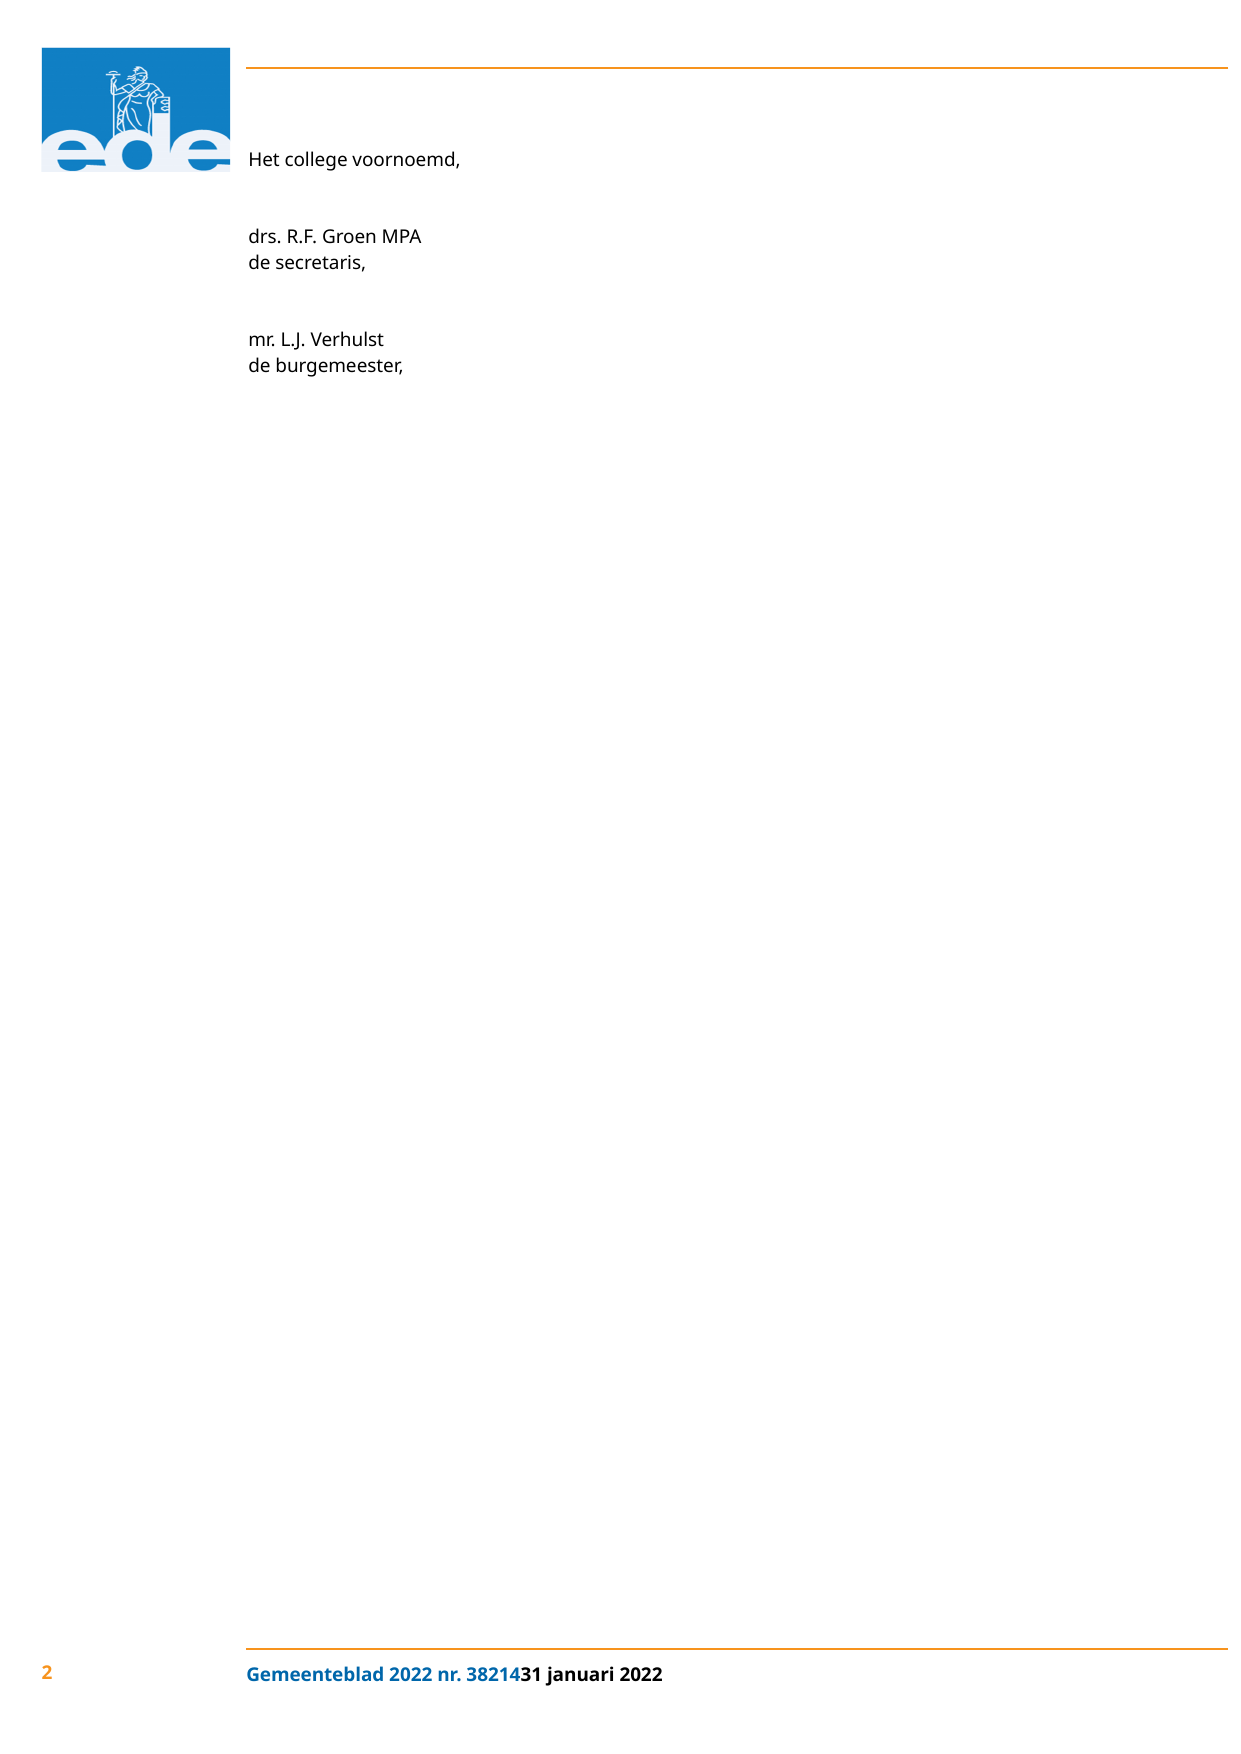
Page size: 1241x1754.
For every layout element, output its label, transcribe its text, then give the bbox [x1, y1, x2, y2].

text de burgemeester, [248, 352, 1152, 378]
text Het college voornoemd, [248, 146, 1152, 172]
text drs. R.F. Groen MPA [248, 223, 1152, 249]
text mr. L.J. Verhulst [248, 326, 1152, 352]
text de secretaris, [248, 249, 1152, 275]
picture [41, 47, 231, 172]
